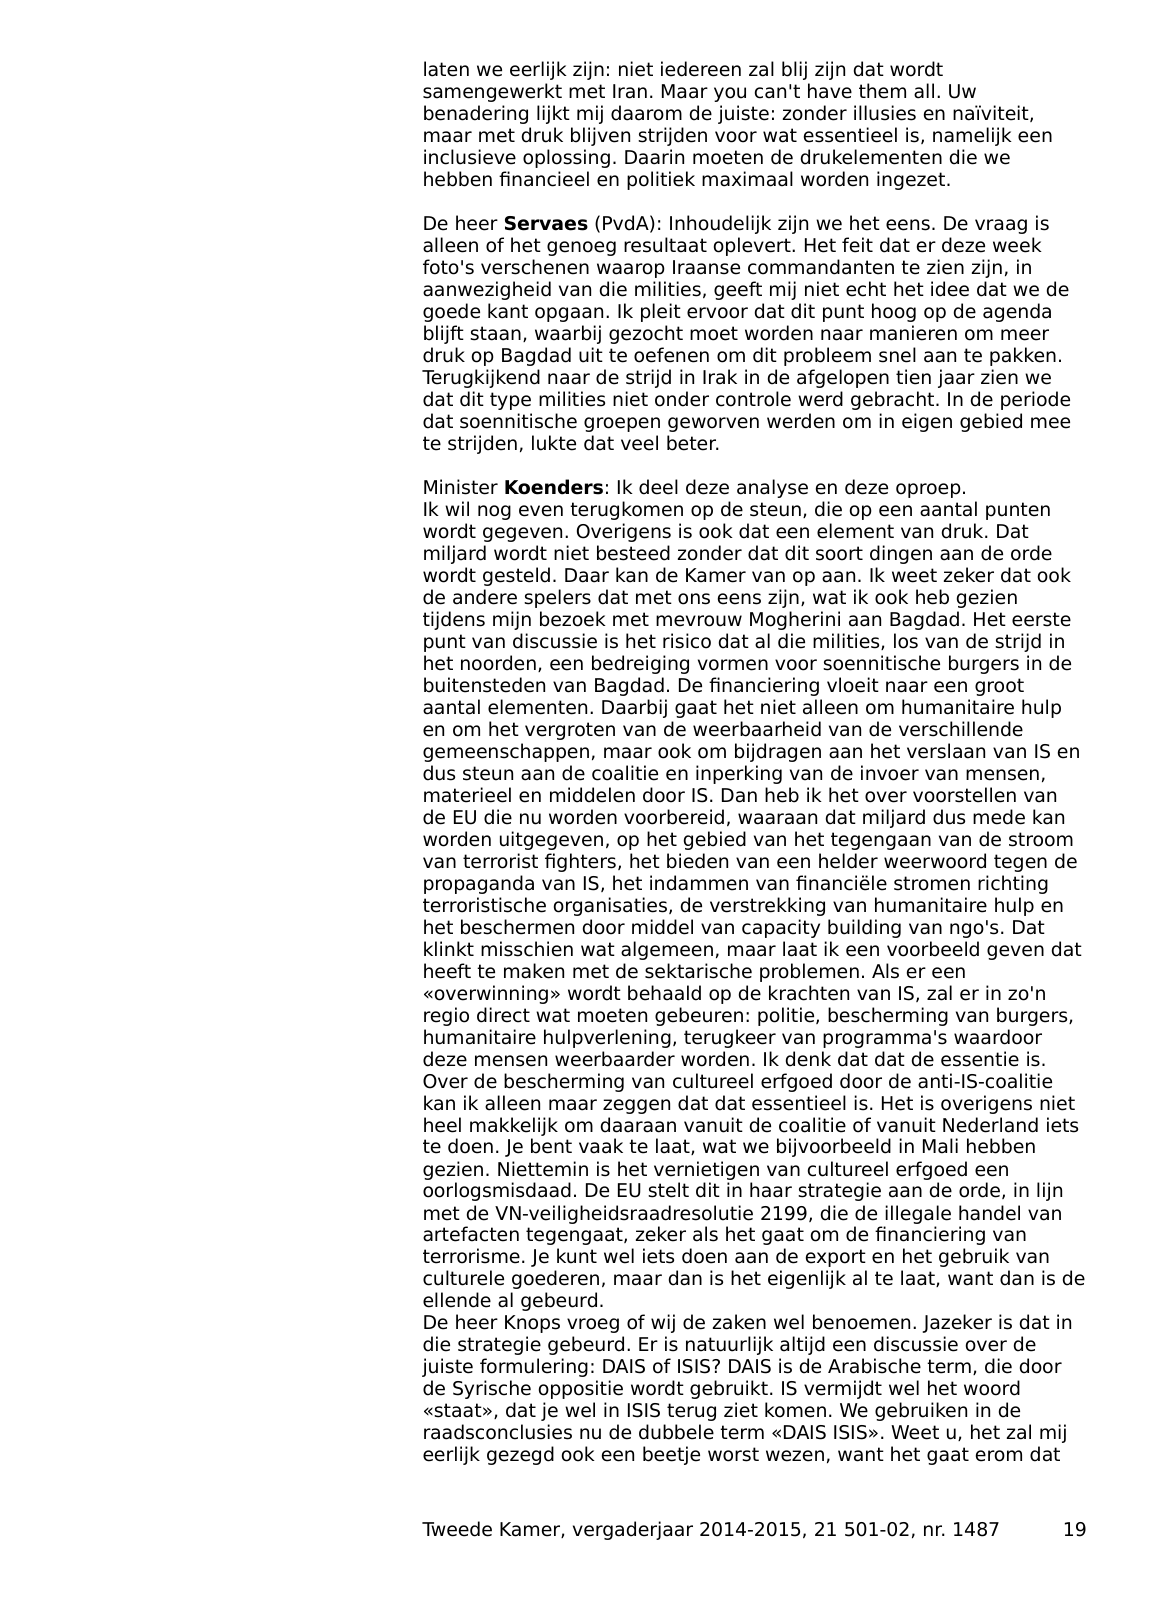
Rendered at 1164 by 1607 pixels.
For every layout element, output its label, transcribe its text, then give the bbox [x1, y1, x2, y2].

text De heer Knops vroeg of wij de zaken wel benoemen. Jazeker is dat in die strategie gebeurd. Er is natuurlijk altijd een discussie over de juiste formulering: DAIS of ISIS? DAIS is de Arabische term, die door de Syrische oppositie wordt gebruikt. IS vermijdt wel het woord «staat», dat je wel in ISIS terug ziet komen. We gebruiken in de raadsconclusies nu de dubbele term «DAIS ISIS». Weet u, het zal mij eerlijk gezegd ook een beetje worst wezen, want het gaat erom dat [422, 1312, 1087, 1466]
text Minister Koenders: Ik deel deze analyse en deze oproep. [422, 477, 1087, 499]
text Over de bescherming van cultureel erfgoed door de anti-IS-coalitie kan ik alleen maar zeggen dat dat essentieel is. Het is overigens niet heel makkelijk om daaraan vanuit de coalitie of vanuit Nederland iets te doen. Je bent vaak te laat, wat we bijvoorbeeld in Mali hebben gezien. Niettemin is het vernietigen van cultureel erfgoed een oorlogsmisdaad. De EU stelt dit in haar strategie aan de orde, in lijn met de VN-veiligheidsraadresolutie 2199, die de illegale handel van artefacten tegengaat, zeker als het gaat om de financiering van terrorisme. Je kunt wel iets doen aan de export en het gebruik van culturele goederen, maar dan is het eigenlijk al te laat, want dan is de ellende al gebeurd. [422, 1071, 1087, 1312]
text Ik wil nog even terugkomen op de steun, die op een aantal punten wordt gegeven. Overigens is ook dat een element van druk. Dat miljard wordt niet besteed zonder dat dit soort dingen aan de orde wordt gesteld. Daar kan de Kamer van op aan. Ik weet zeker dat ook de andere spelers dat met ons eens zijn, wat ik ook heb gezien tijdens mijn bezoek met mevrouw Mogherini aan Bagdad. Het eerste punt van discussie is het risico dat al die milities, los van de strijd in het noorden, een bedreiging vormen voor soennitische burgers in de buitensteden van Bagdad. De financiering vloeit naar een groot aantal elementen. Daarbij gaat het niet alleen om humanitaire hulp en om het vergroten van de weerbaarheid van de verschillende gemeenschappen, maar ook om bijdragen aan het verslaan van IS en dus steun aan de coalitie en inperking van de invoer van mensen, materieel en middelen door IS. Dan heb ik het over voorstellen van de EU die nu worden voorbereid, waaraan dat miljard dus mede kan worden uitgegeven, op het gebied van het tegengaan van de stroom van terrorist fighters, het bieden van een helder weerwoord tegen de propaganda van IS, het indammen van financiële stromen richting terroristische organisaties, de verstrekking van humanitaire hulp en het beschermen door middel van capacity building van ngo's. Dat klinkt misschien wat algemeen, maar laat ik een voorbeeld geven dat heeft te maken met de sektarische problemen. Als er een «overwinning» wordt behaald op de krachten van IS, zal er in zo'n regio direct wat moeten gebeuren: politie, bescherming van burgers, humanitaire hulpverlening, terugkeer van programma's waardoor deze mensen weerbaarder worden. Ik denk dat dat de essentie is. [422, 499, 1087, 1071]
text De heer Servaes (PvdA): Inhoudelijk zijn we het eens. De vraag is alleen of het genoeg resultaat oplevert. Het feit dat er deze week foto's verschenen waarop Iraanse commandanten te zien zijn, in aanwezigheid van die milities, geeft mij niet echt het idee dat we de goede kant opgaan. Ik pleit ervoor dat dit punt hoog op de agenda blijft staan, waarbij gezocht moet worden naar manieren om meer druk op Bagdad uit te oefenen om dit probleem snel aan te pakken. Terugkijkend naar de strijd in Irak in de afgelopen tien jaar zien we dat dit type milities niet onder controle werd gebracht. In de periode dat soennitische groepen geworven werden om in eigen gebied mee te strijden, lukte dat veel beter. [422, 213, 1087, 455]
text laten we eerlijk zijn: niet iedereen zal blij zijn dat wordt samengewerkt met Iran. Maar you can't have them all. Uw benadering lijkt mij daarom de juiste: zonder illusies en naïviteit, maar met druk blijven strijden voor wat essentieel is, namelijk een inclusieve oplossing. Daarin moeten de drukelementen die we hebben financieel en politiek maximaal worden ingezet. [422, 59, 1087, 191]
